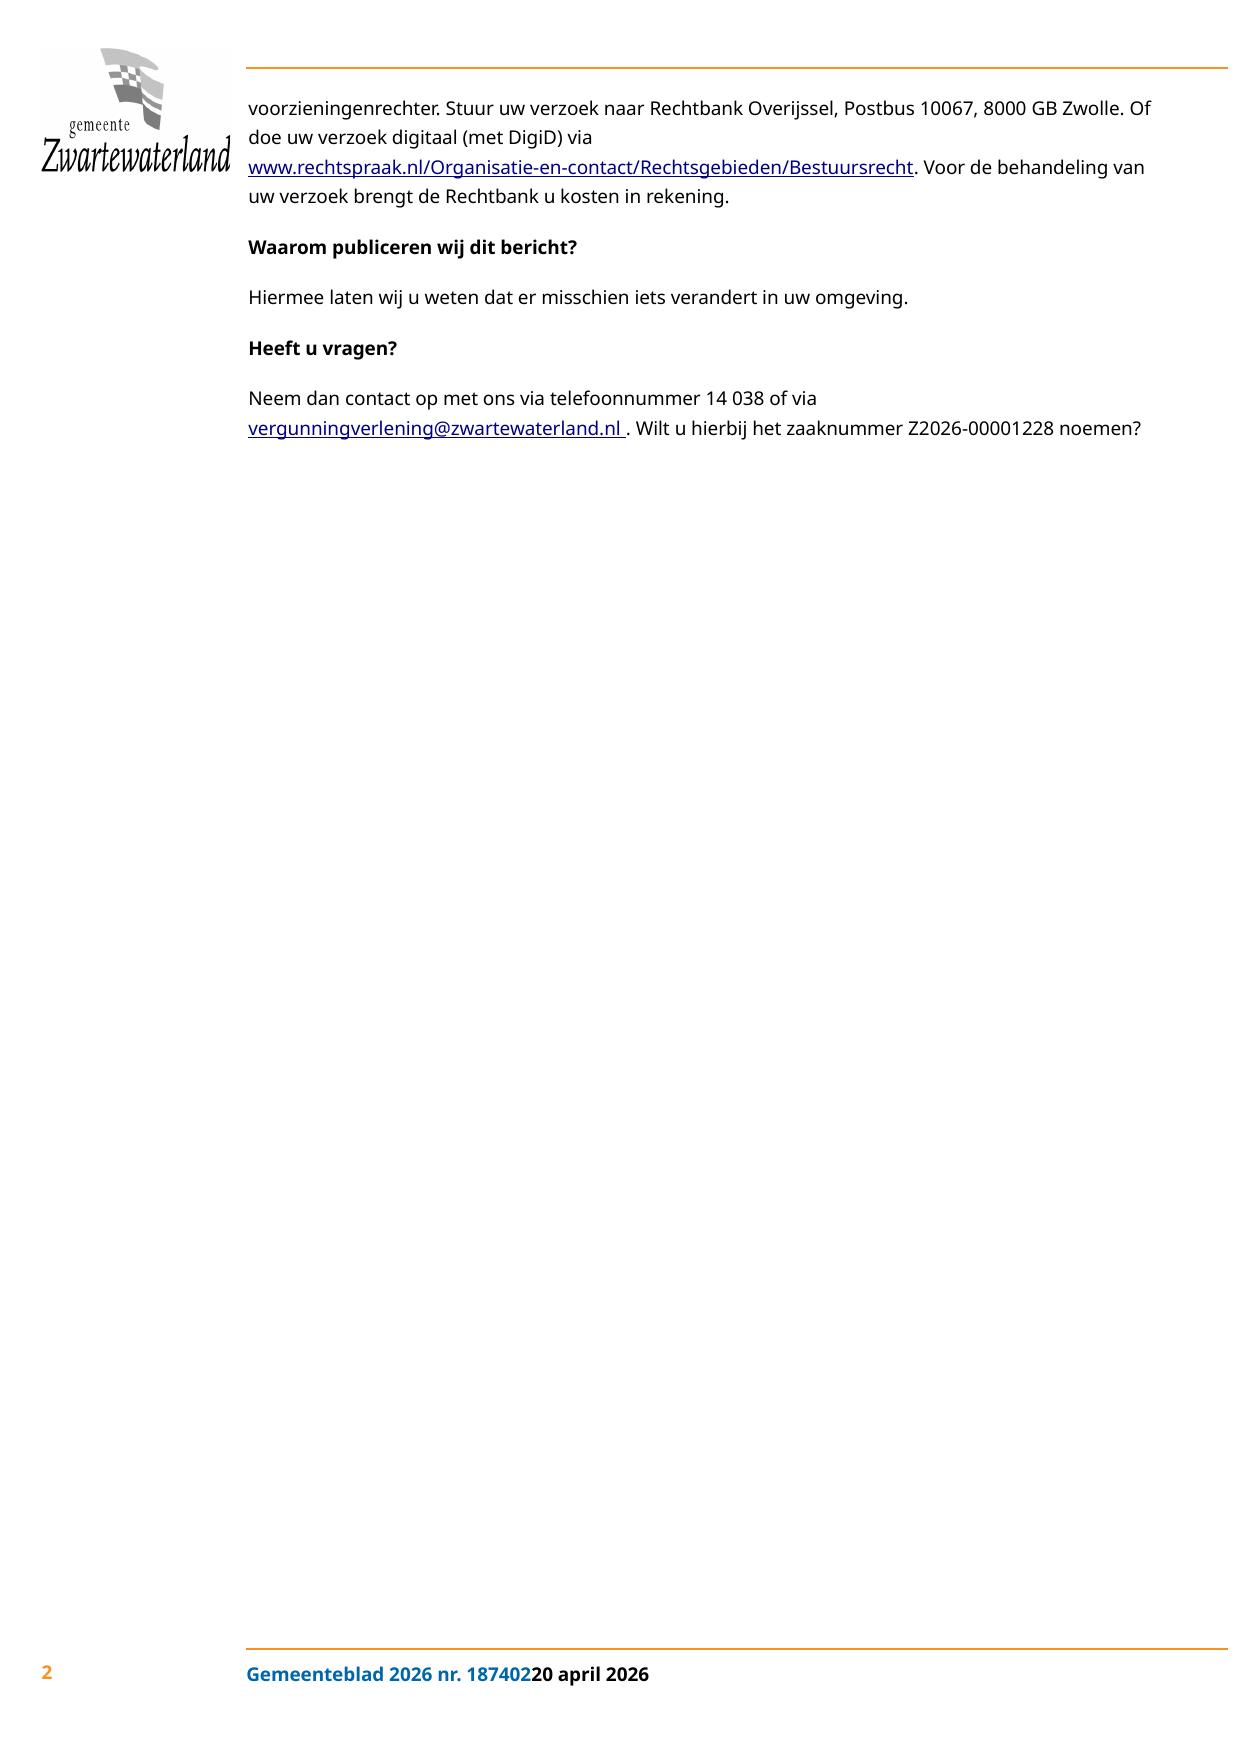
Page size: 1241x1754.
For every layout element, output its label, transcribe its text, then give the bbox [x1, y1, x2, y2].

text voorzieningenrechter. Stuur uw verzoek naar Rechtbank Overijssel, Postbus 10067, 8000 GB Zwolle. Of doe uw verzoek digitaal (met DigiD) via www.rechtspraak.nl/Organisatie-en-contact/Rechtsgebieden/Bestuursrecht. Voor de behandeling van uw verzoek brengt de Rechtbank u kosten in rekening. [248, 95, 1152, 209]
text Hiermee laten wij u weten dat er misschien iets verandert in uw omgeving. [248, 284, 1152, 310]
text Waarom publiceren wij dit bericht? [248, 234, 1152, 260]
picture [41, 47, 231, 172]
text Neem dan contact op met ons via telefoonnummer 14 038 of via vergunningverlening@zwartewaterland.nl . Wilt u hierbij het zaaknummer Z2026-00001228 noemen? [248, 385, 1152, 441]
text Heeft u vragen? [248, 335, 1152, 361]
